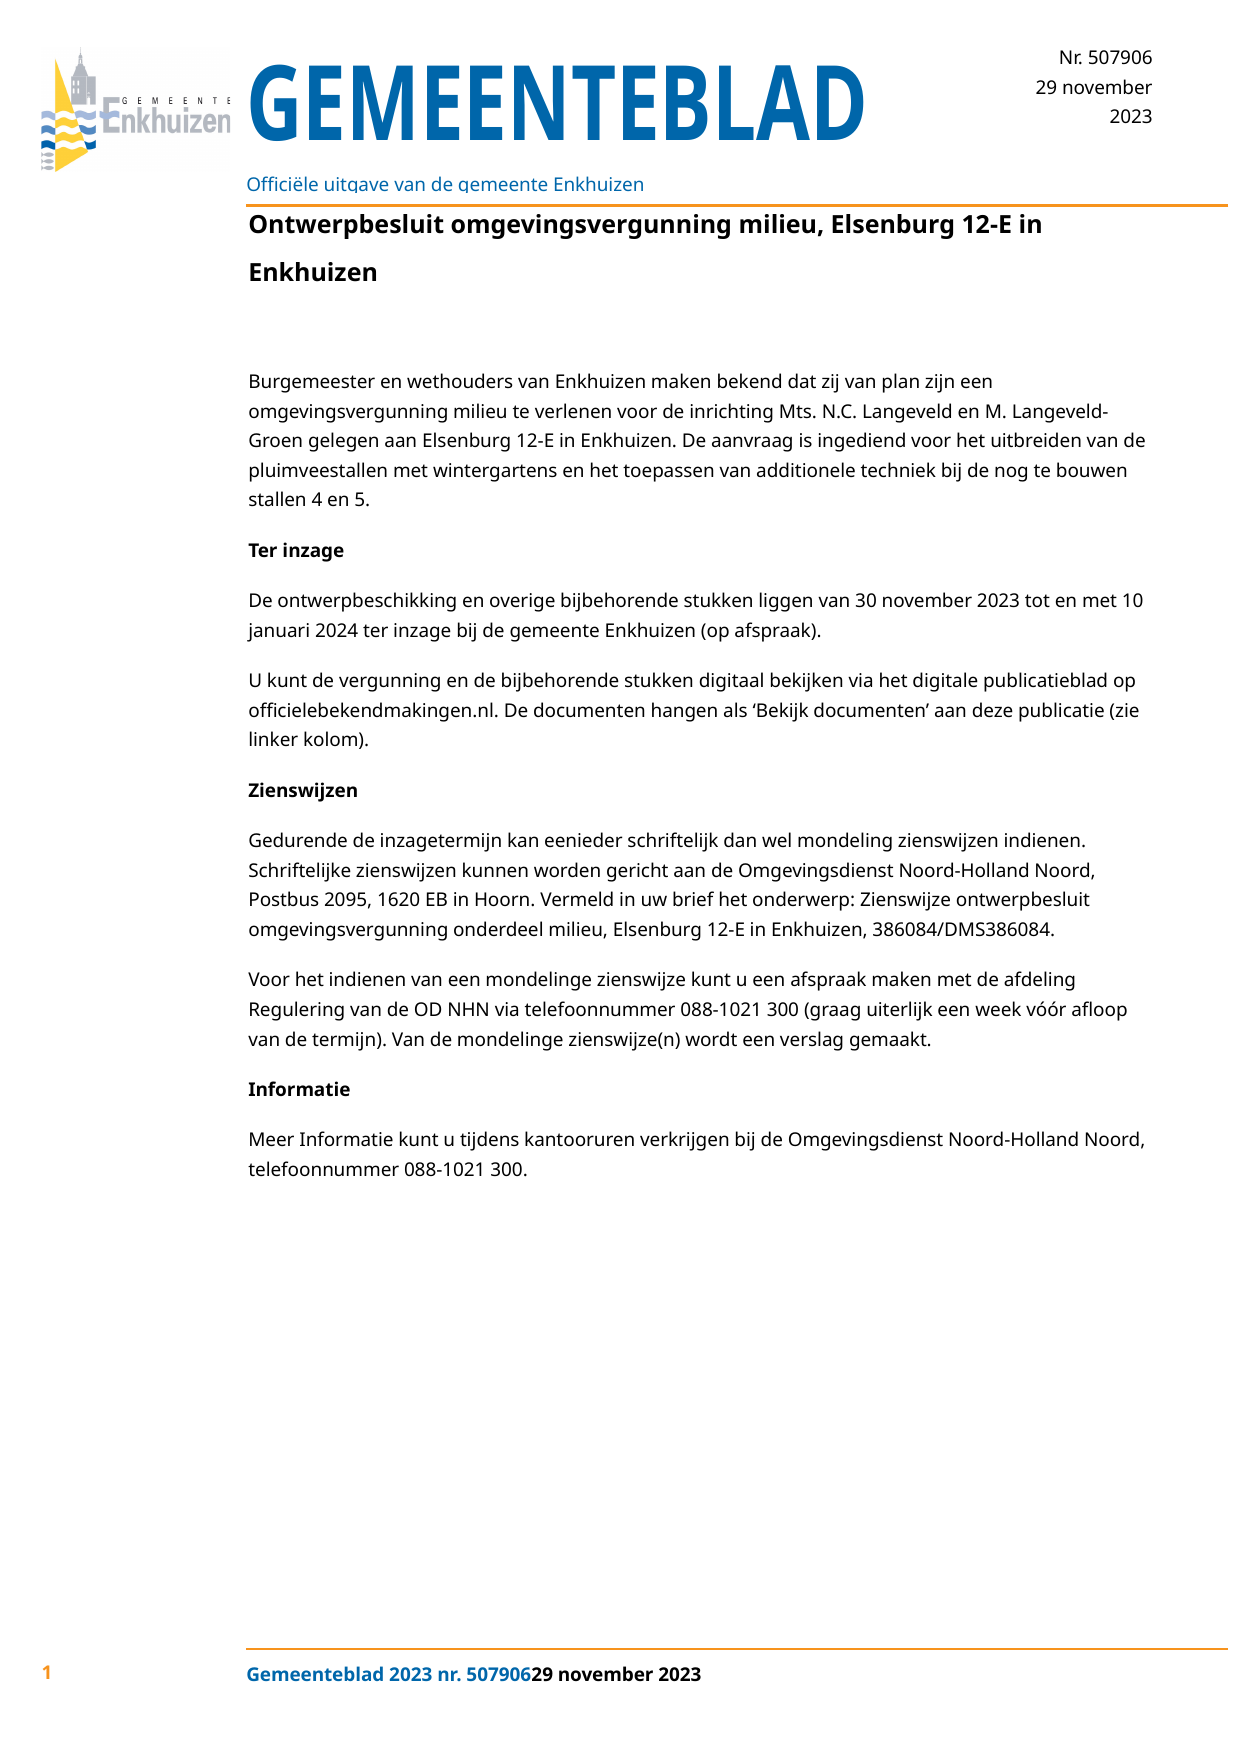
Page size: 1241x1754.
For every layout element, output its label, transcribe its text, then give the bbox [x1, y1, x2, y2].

text De ontwerpbeschikking en overige bijbehorende stukken liggen van 30 november 2023 tot en met 10 januari 2024 ter inzage bij de gemeente Enkhuizen (op afspraak). [248, 587, 1152, 643]
text Burgemeester en wethouders van Enkhuizen maken bekend dat zij van plan zijn een omgevingsvergunning milieu te verlenen voor de inrichting Mts. N.C. Langeveld en M. Langeveld-Groen gelegen aan Elsenburg 12-E in Enkhuizen. De aanvraag is ingediend voor het uitbreiden van de pluimveestallen met wintergartens en het toepassen van additionele techniek bij de nog te bouwen stallen 4 en 5. [248, 368, 1152, 512]
text Voor het indienen van een mondelinge zienswijze kunt u een afspraak maken met de afdeling Regulering van de OD NHN via telefoonnummer 088-1021 300 (graag uiterlijk een week vóór afloop van de termijn). Van de mondelinge zienswijze(n) wordt een verslag gemaakt. [248, 967, 1152, 1052]
text Zienswijzen [248, 777, 1152, 803]
text Ter inzage [248, 537, 1152, 563]
text Meer Informatie kunt u tijdens kantooruren verkrijgen bij de Omgevingsdienst Noord-Holland Noord, telefoonnummer 088-1021 300. [248, 1127, 1152, 1182]
picture [41, 47, 231, 172]
text Informatie [248, 1076, 1152, 1102]
text Gedurende de inzagetermijn kan eenieder schriftelijk dan wel mondeling zienswijzen indienen. Schriftelijke zienswijzen kunnen worden gericht aan de Omgevingsdienst Noord-Holland Noord, Postbus 2095, 1620 EB in Hoorn. Vermeld in uw brief het onderwerp: Zienswijze ontwerpbesluit omgevingsvergunning onderdeel milieu, Elsenburg 12-E in Enkhuizen, 386084/DMS386084. [248, 827, 1152, 942]
text U kunt de vergunning en de bijbehorende stukken digitaal bekijken via het digitale publicatieblad op officielebekendmakingen.nl. De documenten hangen als ‘Bekijk documenten’ aan deze publicatie (zie linker kolom). [248, 667, 1152, 752]
text Ontwerpbesluit omgevingsvergunning milieu, Elsenburg 12-E in Enkhuizen [248, 207, 1152, 288]
